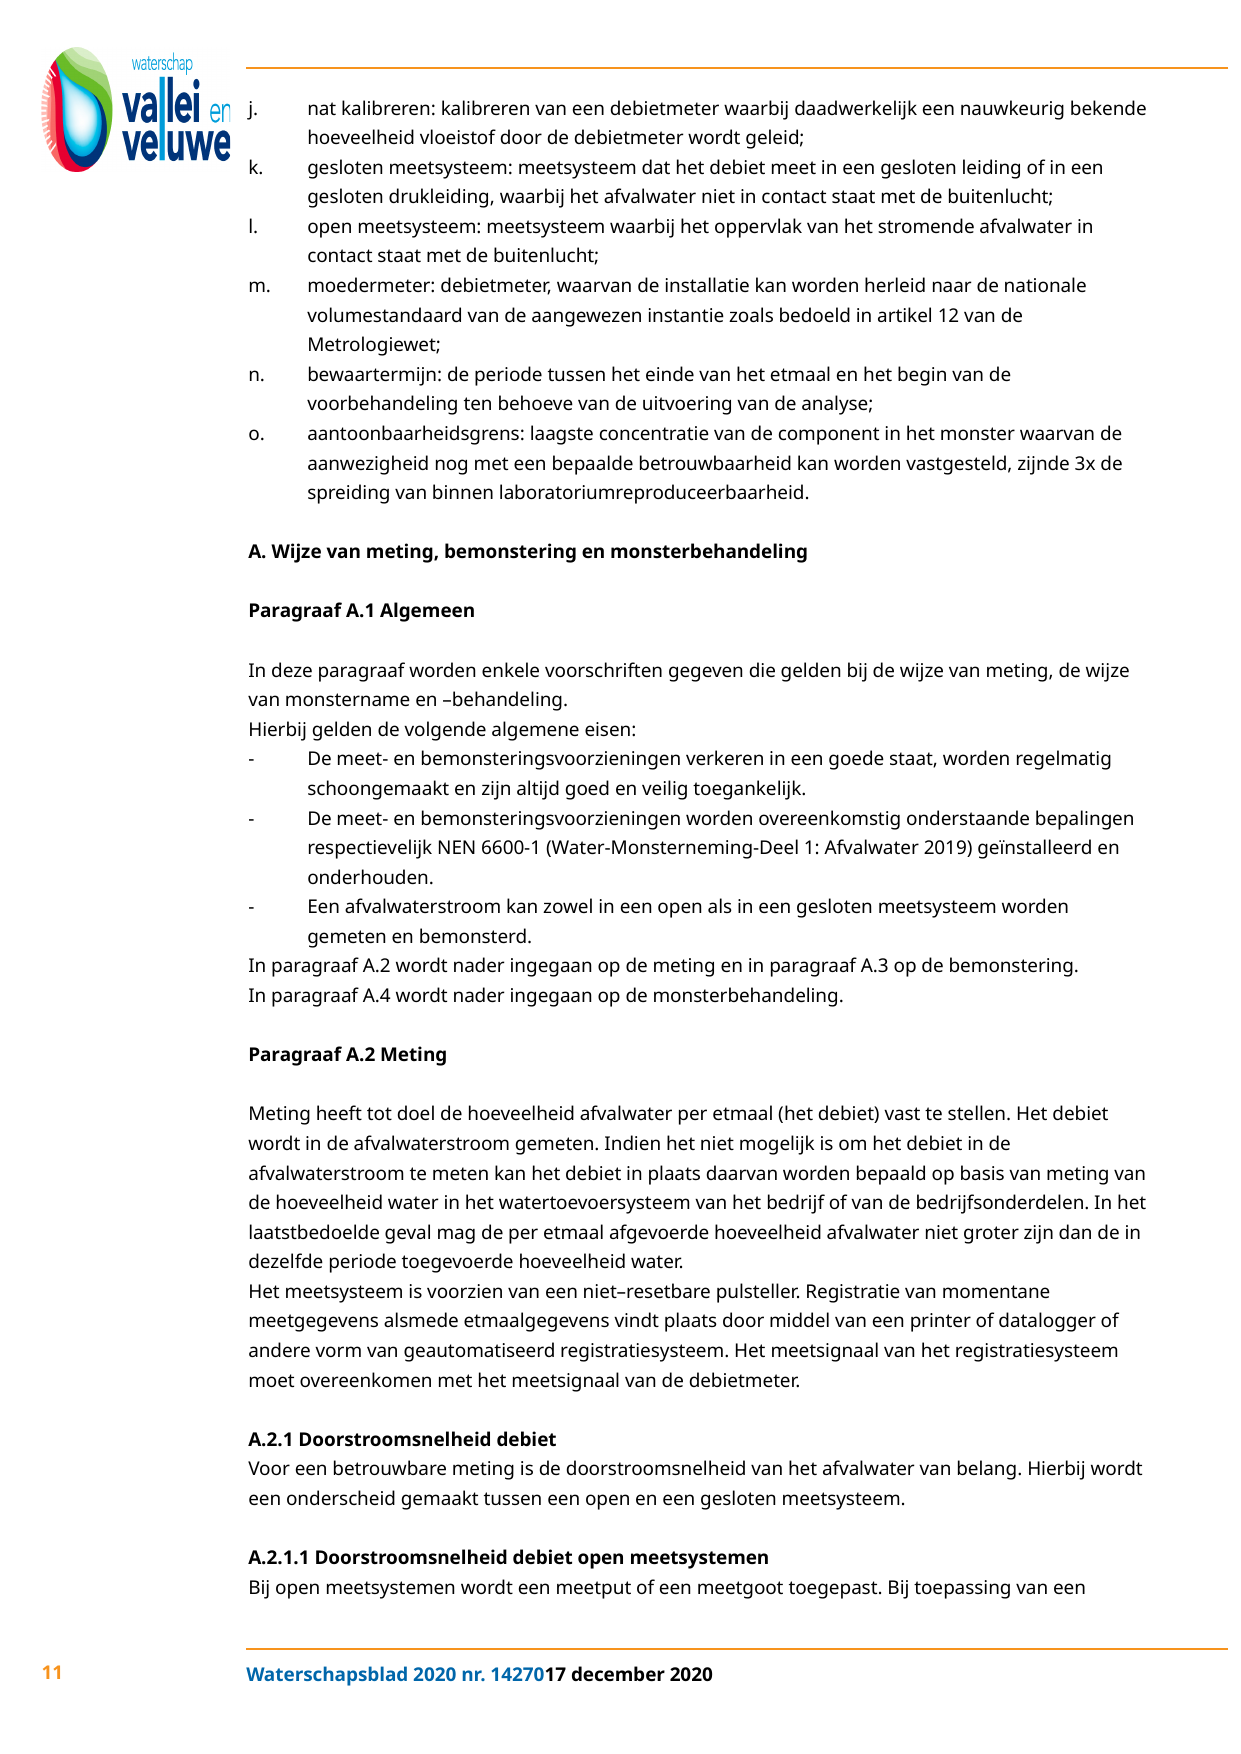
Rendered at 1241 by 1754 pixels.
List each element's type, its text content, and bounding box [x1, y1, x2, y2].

text A.2.1 Doorstroomsnelheid debiet [248, 1426, 1152, 1452]
text Voor een betrouwbare meting is de doorstroomsnelheid van het afvalwater van belang. Hierbij wordt een onderscheid gemaakt tussen een open en een gesloten meetsysteem. [248, 1456, 1152, 1511]
text In deze paragraaf worden enkele voorschriften gegeven die gelden bij de wijze van meting, de wijze van monstername en –behandeling. [248, 657, 1152, 712]
text Paragraaf A.1 Algemeen [248, 598, 1152, 623]
text Het meetsysteem is voorzien van een niet–resetbare pulsteller. Registratie van momentane meetgegevens alsmede etmaalgegevens vindt plaats door middel van een printer of datalogger of andere vorm van geautomatiseerd registratiesysteem. Het meetsignaal van het registratiesysteem moet overeenkomen met het meetsignaal van de debietmeter. [248, 1278, 1152, 1393]
list De meet- en bemonsteringsvoorzieningen worden overeenkomstig onderstaande bepalingen respectievelijk NEN 6600-1 (Water-Monsterneming-Deel 1: Afvalwater 2019) geïnstalleerd en onderhouden. [248, 805, 1152, 890]
list open meetsysteem: meetsysteem waarbij het oppervlak van het stromende afvalwater in contact staat met de buitenlucht; [248, 213, 1152, 268]
list moedermeter: debietmeter, waarvan de installatie kan worden herleid naar de nationale volumestandaard van de aangewezen instantie zoals bedoeld in artikel 12 van de Metrologiewet; [248, 272, 1152, 357]
text Meting heeft tot doel de hoeveelheid afvalwater per etmaal (het debiet) vast te stellen. Het debiet wordt in de afvalwaterstroom gemeten. Indien het niet mogelijk is om het debiet in de afvalwaterstroom te meten kan het debiet in plaats daarvan worden bepaald op basis van meting van de hoeveelheid water in het watertoevoersysteem van het bedrijf of van de bedrijfsonderdelen. In het laatstbedoelde geval mag de per etmaal afgevoerde hoeveelheid afvalwater niet groter zijn dan de in dezelfde periode toegevoerde hoeveelheid water. [248, 1101, 1152, 1274]
list Een afvalwaterstroom kan zowel in een open als in een gesloten meetsysteem worden gemeten en bemonsterd. [248, 893, 1152, 949]
list bewaartermijn: de periode tussen het einde van het etmaal en het begin van de voorbehandeling ten behoeve van de uitvoering van de analyse; [248, 361, 1152, 416]
text In paragraaf A.4 wordt nader ingegaan op de monsterbehandeling. [248, 982, 1152, 1008]
text In paragraaf A.2 wordt nader ingegaan op de meting en in paragraaf A.3 op de bemonstering. [248, 953, 1152, 978]
list De meet- en bemonsteringsvoorzieningen verkeren in een goede staat, worden regelmatig schoongemaakt en zijn altijd goed en veilig toegankelijk. [248, 746, 1152, 801]
text A.2.1.1 Doorstroomsnelheid debiet open meetsystemen [248, 1544, 1152, 1570]
text A. Wijze van meting, bemonstering en monsterbehandeling [248, 538, 1152, 564]
text Hierbij gelden de volgende algemene eisen: [248, 716, 1152, 742]
text Bij open meetsystemen wordt een meetput of een meetgoot toegepast. Bij toepassing van een [248, 1574, 1152, 1600]
list gesloten meetsysteem: meetsysteem dat het debiet meet in een gesloten leiding of in een gesloten drukleiding, waarbij het afvalwater niet in contact staat met de buitenlucht; [248, 154, 1152, 209]
picture [41, 47, 231, 172]
list aantoonbaarheidsgrens: laagste concentratie van de component in het monster waarvan de aanwezigheid nog met een bepaalde betrouwbaarheid kan worden vastgesteld, zijnde 3x de spreiding van binnen laboratoriumreproduceerbaarheid. [248, 420, 1152, 505]
list nat kalibreren: kalibreren van een debietmeter waarbij daadwerkelijk een nauwkeurig bekende hoeveelheid vloeistof door de debietmeter wordt geleid; [248, 95, 1152, 150]
text Paragraaf A.2 Meting [248, 1041, 1152, 1067]
